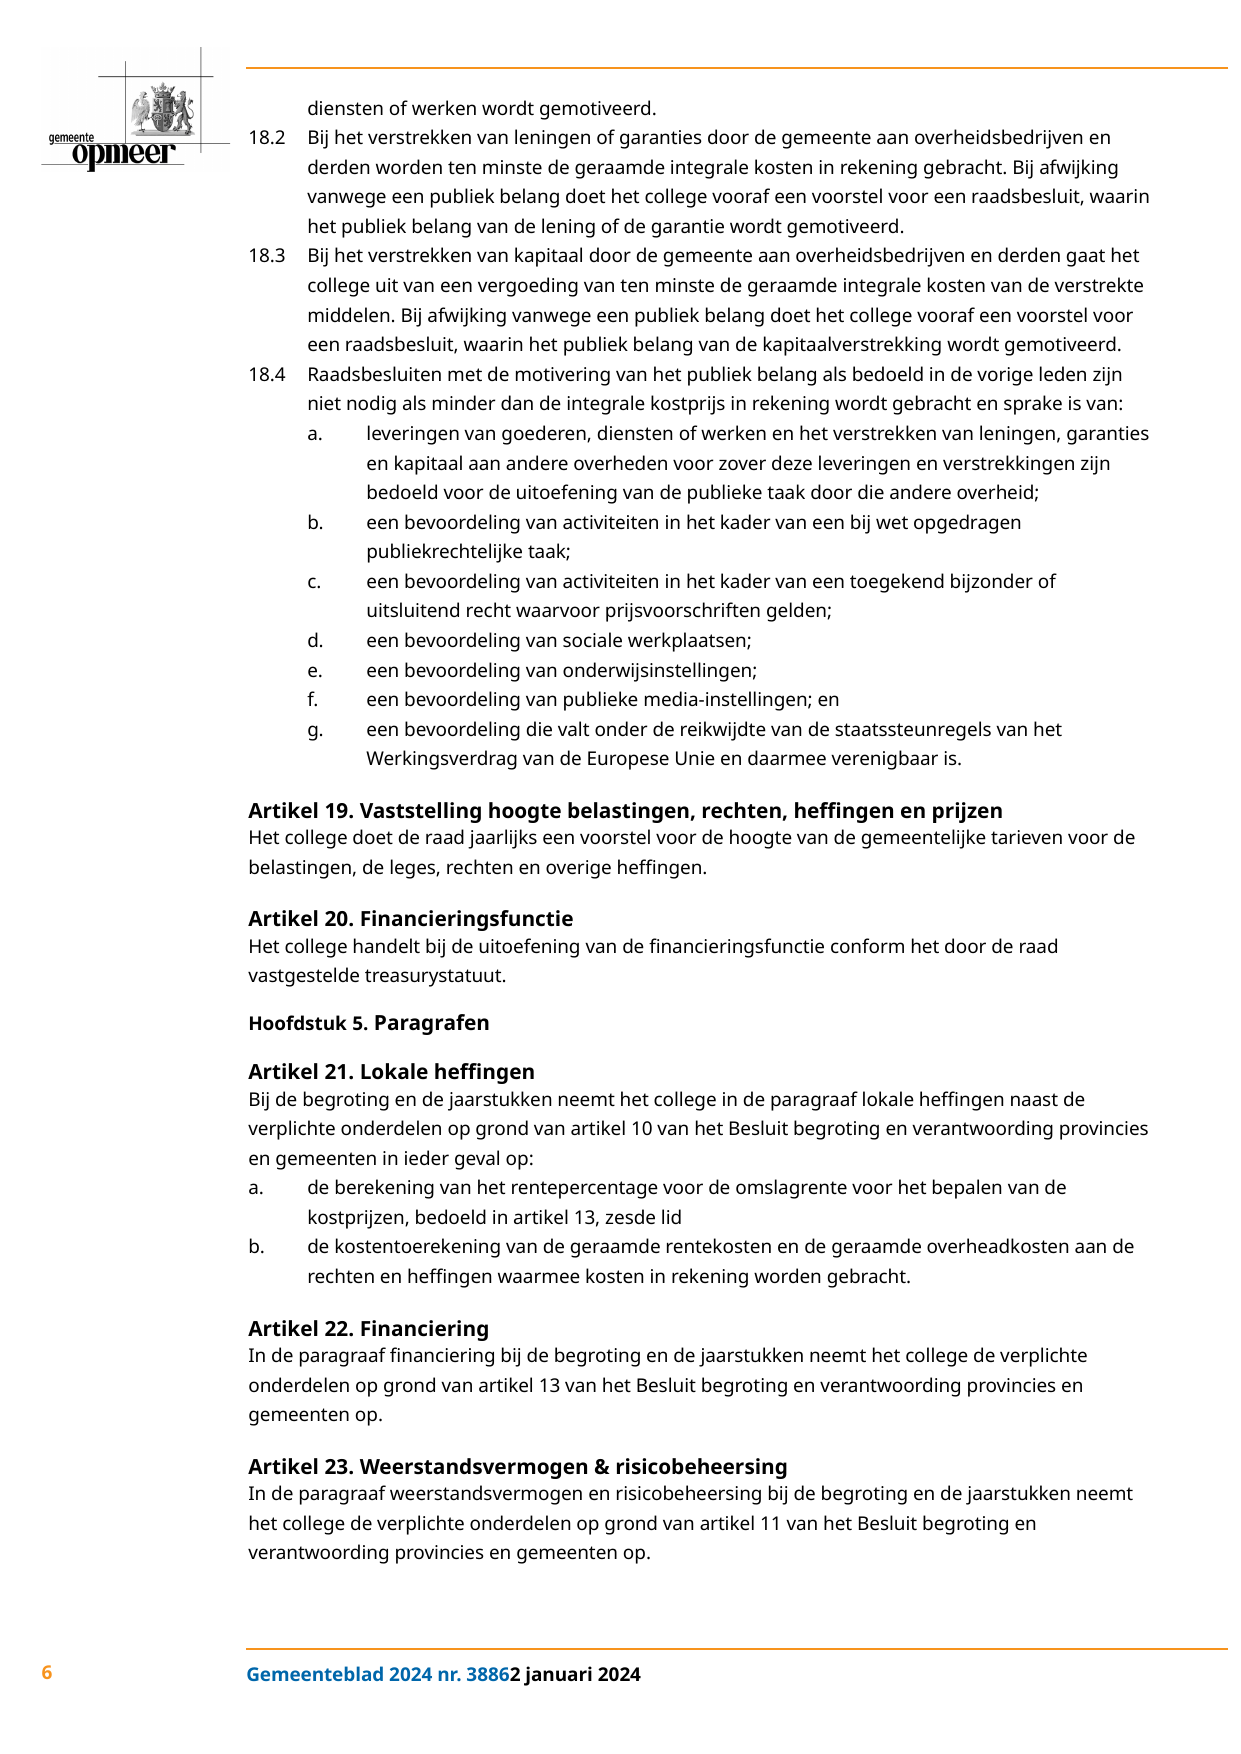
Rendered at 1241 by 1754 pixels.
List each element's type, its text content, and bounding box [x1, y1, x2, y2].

text In de paragraaf weerstandsvermogen en risicobeheersing bij de begroting en de jaarstukken neemt het college de verplichte onderdelen op grond van artikel 11 van het Besluit begroting en verantwoording provincies en gemeenten op. [248, 1480, 1152, 1565]
list een bevoordeling van sociale werkplaatsen; [307, 627, 1152, 653]
list diensten of werken wordt gemotiveerd. [248, 95, 1152, 121]
text Het college handelt bij de uitoefening van de financieringsfunctie conform het door de raad vastgestelde treasurystatuut. [248, 933, 1152, 988]
list een bevoordeling van publieke media-instellingen; en [307, 686, 1152, 712]
list een bevoordeling van onderwijsinstellingen; [307, 657, 1152, 683]
list leveringen van goederen, diensten of werken en het verstrekken van leningen, garanties en kapitaal aan andere overheden voor zover deze leveringen en verstrekkingen zijn bedoeld voor de uitoefening van de publieke taak door die andere overheid; [307, 420, 1152, 505]
list de kostentoerekening van de geraamde rentekosten en de geraamde overheadkosten aan de rechten en heffingen waarmee kosten in rekening worden gebracht. [248, 1234, 1152, 1289]
list de berekening van het rentepercentage voor de omslagrente voor het bepalen van de kostprijzen, bedoeld in artikel 13, zesde lid [248, 1174, 1152, 1230]
text Artikel 21. Lokale heffingen [248, 1057, 1152, 1086]
text Artikel 23. Weerstandsvermogen & risicobeheersing [248, 1452, 1152, 1480]
list een bevoordeling van activiteiten in het kader van een bij wet opgedragen publiekrechtelijke taak; [307, 509, 1152, 564]
text Artikel 20. Financieringsfunctie [248, 904, 1152, 933]
list Bij het verstrekken van kapitaal door de gemeente aan overheidsbedrijven en derden gaat het college uit van een vergoeding van ten minste de geraamde integrale kosten van de verstrekte middelen. Bij afwijking vanwege een publiek belang doet het college vooraf een voorstel voor een raadsbesluit, waarin het publiek belang van de kapitaalverstrekking wordt gemotiveerd. [248, 243, 1152, 357]
list Werkingsverdrag van de Europese Unie en daarmee verenigbaar is. [307, 746, 1152, 771]
list Bij het verstrekken van leningen of garanties door de gemeente aan overheidsbedrijven en derden worden ten minste de geraamde integrale kosten in rekening gebracht. Bij afwijking vanwege een publiek belang doet het college vooraf een voorstel voor een raadsbesluit, waarin het publiek belang van de lening of de garantie wordt gemotiveerd. [248, 124, 1152, 239]
list een bevoordeling die valt onder de reikwijdte van de staatssteunregels van het [307, 716, 1152, 742]
list een bevoordeling van activiteiten in het kader van een toegekend bijzonder of uitsluitend recht waarvoor prijsvoorschriften gelden; [307, 568, 1152, 623]
picture [41, 47, 231, 172]
list Raadsbesluiten met de motivering van het publiek belang als bedoeld in de vorige leden zijn niet nodig als minder dan de integrale kostprijs in rekening wordt gebracht en sprake is van: [248, 361, 1152, 416]
text Hoofdstuk 5. Paragrafen [248, 1008, 1152, 1037]
text Artikel 19. Vaststelling hoogte belastingen, rechten, heffingen en prijzen [248, 796, 1152, 824]
text Artikel 22. Financiering [248, 1314, 1152, 1342]
text Het college doet de raad jaarlijks een voorstel voor de hoogte van de gemeentelijke tarieven voor de belastingen, de leges, rechten en overige heffingen. [248, 824, 1152, 880]
text Bij de begroting en de jaarstukken neemt het college in de paragraaf lokale heffingen naast de verplichte onderdelen op grond van artikel 10 van het Besluit begroting en verantwoording provincies en gemeenten in ieder geval op: [248, 1086, 1152, 1171]
text In de paragraaf financiering bij de begroting en de jaarstukken neemt het college de verplichte onderdelen op grond van artikel 13 van het Besluit begroting en verantwoording provincies en gemeenten op. [248, 1342, 1152, 1427]
